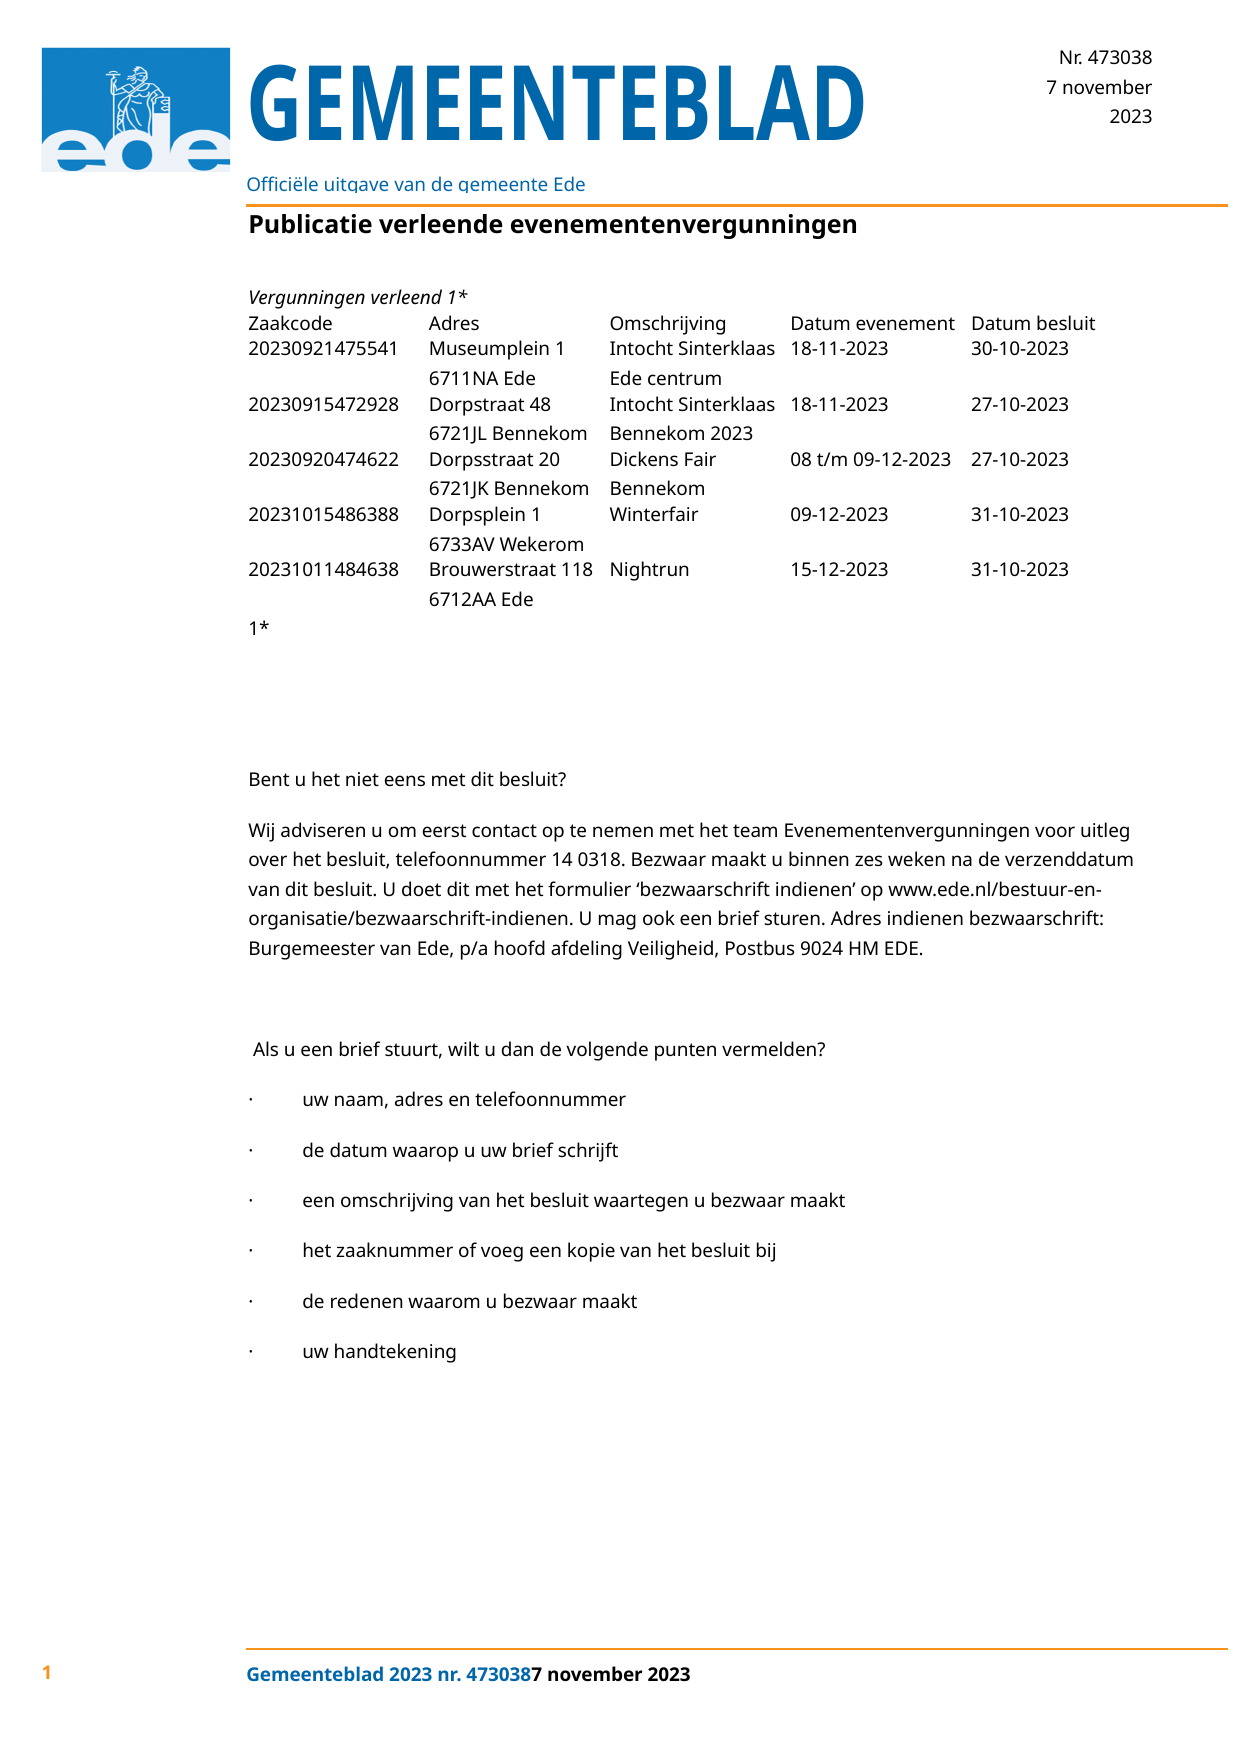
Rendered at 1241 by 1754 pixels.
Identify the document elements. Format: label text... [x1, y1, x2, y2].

table_cell 31-10-2023 [971, 501, 1152, 557]
table_header Datum evenement [790, 310, 971, 335]
text 1* [248, 615, 1152, 641]
table_cell Intocht Sinterklaas Ede centrum [609, 335, 790, 391]
table_cell 20230915472928 [248, 391, 429, 446]
table_cell Dorpstraat 48 6721JL Bennekom [429, 391, 609, 446]
text · het zaaknummer of voeg een kopie van het besluit bij [248, 1238, 1152, 1263]
text · de redenen waarom u bezwaar maakt [248, 1288, 1152, 1314]
text · de datum waarop u uw brief schrijft [248, 1137, 1152, 1163]
text · uw handtekening [248, 1338, 1152, 1364]
table_header Omschrijving [609, 310, 790, 335]
table_cell 15-12-2023 [790, 557, 971, 612]
table_cell Nightrun [609, 557, 790, 612]
text Bent u het niet eens met dit besluit? [248, 766, 1152, 792]
table_cell 20230920474622 [248, 446, 429, 501]
text Als u een brief stuurt, wilt u dan de volgende punten vermelden? [248, 1036, 1152, 1062]
table_cell Dickens Fair Bennekom [609, 446, 790, 501]
table_cell 20231015486388 [248, 501, 429, 557]
table_cell 18-11-2023 [790, 335, 971, 391]
table_cell 09-12-2023 [790, 501, 971, 557]
table_cell Dorpsstraat 20 6721JK Bennekom [429, 446, 609, 501]
text · een omschrijving van het besluit waartegen u bezwaar maakt [248, 1187, 1152, 1213]
table_cell Museumplein 1 6711NA Ede [429, 335, 609, 391]
table_cell 20230921475541 [248, 335, 429, 391]
text Publicatie verleende evenementenvergunningen [248, 207, 1152, 241]
text · uw naam, adres en telefoonnummer [248, 1086, 1152, 1112]
table_cell 27-10-2023 [971, 391, 1152, 446]
table_cell 20231011484638 [248, 557, 429, 612]
table_cell 27-10-2023 [971, 446, 1152, 501]
table_header Zaakcode [248, 310, 429, 335]
text Vergunningen verleend 1* [248, 284, 1152, 309]
table_cell 30-10-2023 [971, 335, 1152, 391]
table_cell 31-10-2023 [971, 557, 1152, 612]
picture [41, 47, 231, 172]
table_cell 08 t/m 09-12-2023 [790, 446, 971, 501]
table_header Adres [429, 310, 609, 335]
text Wij adviseren u om eerst contact op te nemen met het team Evenementenvergunningen voor uitleg over het besluit, telefoonnummer 14 0318. Bezwaar maakt u binnen zes weken na de verzenddatum van dit besluit. U doet dit met het formulier ‘bezwaarschrift indienen’ op www.ede.nl/bestuur-en-organisatie/bezwaarschrift-indienen. U mag ook een brief sturen. Adres indienen bezwaarschrift: Burgemeester van Ede, p/a hoofd afdeling Veiligheid, Postbus 9024 HM EDE. [248, 817, 1152, 961]
table_header Datum besluit [971, 310, 1152, 335]
table_cell Intocht Sinterklaas Bennekom 2023 [609, 391, 790, 446]
table_cell 18-11-2023 [790, 391, 971, 446]
table_cell Winterfair [609, 501, 790, 557]
table_cell Dorpsplein 1 6733AV Wekerom [429, 501, 609, 557]
table_cell Brouwerstraat 118 6712AA Ede [429, 557, 609, 612]
